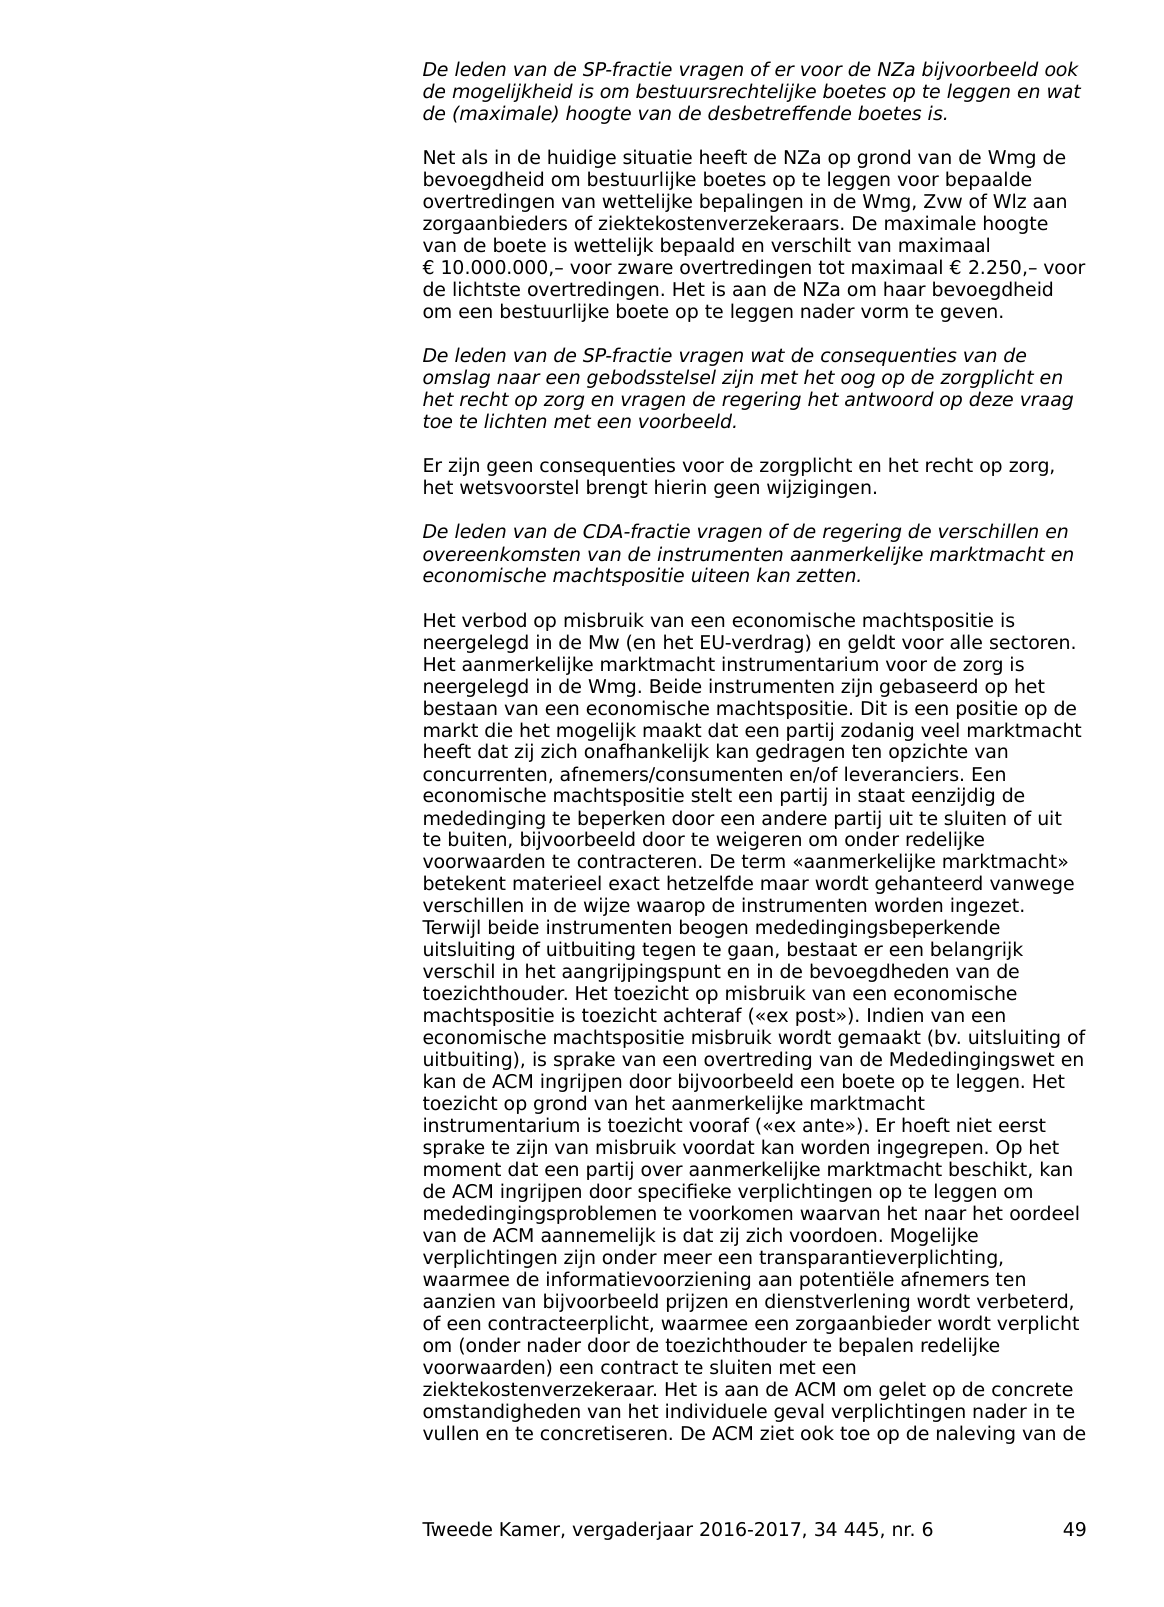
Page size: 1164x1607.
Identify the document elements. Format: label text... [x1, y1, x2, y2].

text Het verbod op misbruik van een economische machtspositie is neergelegd in de Mw (en het EU-verdrag) en geldt voor alle sectoren. Het aanmerkelijke marktmacht instrumentarium voor de zorg is neergelegd in de Wmg. Beide instrumenten zijn gebaseerd op het bestaan van een economische machtspositie. Dit is een positie op de markt die het mogelijk maakt dat een partij zodanig veel marktmacht heeft dat zij zich onafhankelijk kan gedragen ten opzichte van concurrenten, afnemers/consumenten en/of leveranciers. Een economische machtspositie stelt een partij in staat eenzijdig de mededinging te beperken door een andere partij uit te sluiten of uit te buiten, bijvoorbeeld door te weigeren om onder redelijke voorwaarden te contracteren. De term «aanmerkelijke marktmacht» betekent materieel exact hetzelfde maar wordt gehanteerd vanwege verschillen in de wijze waarop de instrumenten worden ingezet. Terwijl beide instrumenten beogen mededingingsbeperkende uitsluiting of uitbuiting tegen te gaan, bestaat er een belangrijk verschil in het aangrijpingspunt en in de bevoegdheden van de toezichthouder. Het toezicht op misbruik van een economische machtspositie is toezicht achteraf («ex post»). Indien van een economische machtspositie misbruik wordt gemaakt (bv. uitsluiting of uitbuiting), is sprake van een overtreding van de Mededingingswet en kan de ACM ingrijpen door bijvoorbeeld een boete op te leggen. Het toezicht op grond van het aanmerkelijke marktmacht instrumentarium is toezicht vooraf («ex ante»). Er hoeft niet eerst sprake te zijn van misbruik voordat kan worden ingegrepen. Op het moment dat een partij over aanmerkelijke marktmacht beschikt, kan de ACM ingrijpen door specifieke verplichtingen op te leggen om mededingingsproblemen te voorkomen waarvan het naar het oordeel van de ACM aannemelijk is dat zij zich voordoen. Mogelijke verplichtingen zijn onder meer een transparantieverplichting, waarmee de informatievoorziening aan potentiële afnemers ten aanzien van bijvoorbeeld prijzen en dienstverlening wordt verbeterd, of een contracteerplicht, waarmee een zorgaanbieder wordt verplicht om (onder nader door de toezichthouder te bepalen redelijke voorwaarden) een contract te sluiten met een ziektekostenverzekeraar. Het is aan de ACM om gelet op de concrete omstandigheden van het individuele geval verplichtingen nader in te vullen en te concretiseren. De ACM ziet ook toe op de naleving van de [422, 609, 1087, 1445]
text De leden van de SP-fractie vragen of er voor de NZa bijvoorbeeld ook de mogelijkheid is om bestuursrechtelijke boetes op te leggen en wat de (maximale) hoogte van de desbetreffende boetes is. [422, 59, 1087, 125]
text De leden van de CDA-fractie vragen of de regering de verschillen en overeenkomsten van de instrumenten aanmerkelijke marktmacht en economische machtspositie uiteen kan zetten. [422, 521, 1087, 587]
text De leden van de SP-fractie vragen wat de consequenties van de omslag naar een gebodsstelsel zijn met het oog op de zorgplicht en het recht op zorg en vragen de regering het antwoord op deze vraag toe te lichten met een voorbeeld. [422, 345, 1087, 433]
text Net als in de huidige situatie heeft de NZa op grond van de Wmg de bevoegdheid om bestuurlijke boetes op te leggen voor bepaalde overtredingen van wettelijke bepalingen in de Wmg, Zvw of Wlz aan zorgaanbieders of ziektekostenverzekeraars. De maximale hoogte van de boete is wettelijk bepaald en verschilt van maximaal € 10.000.000,– voor zware overtredingen tot maximaal € 2.250,– voor de lichtste overtredingen. Het is aan de NZa om haar bevoegdheid om een bestuurlijke boete op te leggen nader vorm te geven. [422, 147, 1087, 323]
text Er zijn geen consequenties voor de zorgplicht en het recht op zorg, het wetsvoorstel brengt hierin geen wijzigingen. [422, 455, 1087, 499]
